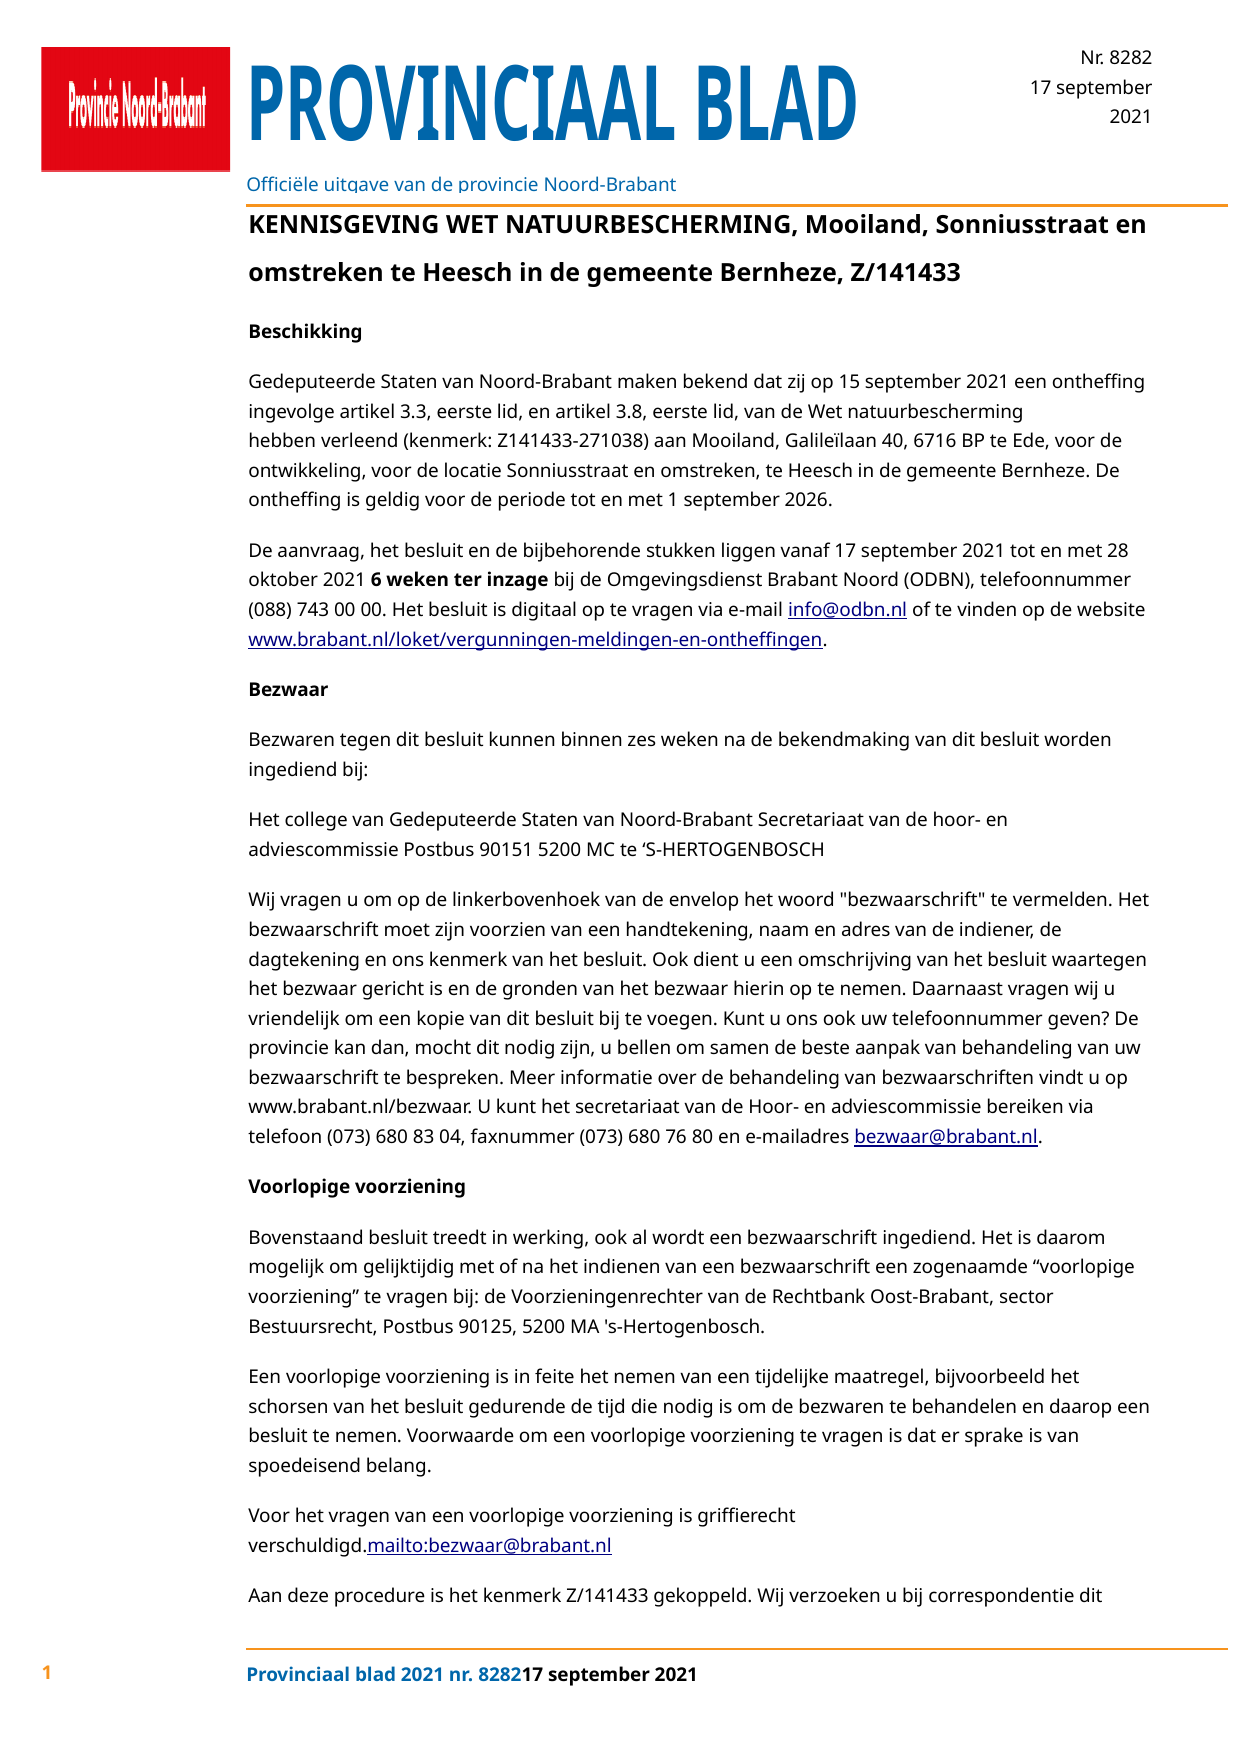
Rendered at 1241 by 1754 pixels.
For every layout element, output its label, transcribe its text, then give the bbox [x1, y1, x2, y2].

text Bovenstaand besluit treedt in werking, ook al wordt een bezwaarschrift ingediend. Het is daarom mogelijk om gelijktijdig met of na het indienen van een bezwaarschrift een zogenaamde “voorlopige voorziening” te vragen bij: de Voorzieningenrechter van de Rechtbank Oost-Brabant, sector Bestuursrecht, Postbus 90125, 5200 MA 's-Hertogenbosch. [248, 1224, 1152, 1339]
picture [41, 47, 231, 172]
text Gedeputeerde Staten van Noord-Brabant maken bekend dat zij op 15 september 2021 een ontheffing ingevolge artikel 3.3, eerste lid, en artikel 3.8, eerste lid, van de Wet natuurbescherming hebben verleend (kenmerk: Z141433-271038) aan Mooiland, Galileïlaan 40, 6716 BP te Ede, voor de ontwikkeling, voor de locatie Sonniusstraat en omstreken, te Heesch in de gemeente Bernheze. De ontheffing is geldig voor de periode tot en met 1 september 2026. [248, 368, 1152, 512]
text Aan deze procedure is het kenmerk Z/141433 gekoppeld. Wij verzoeken u bij correspondentie dit [248, 1582, 1152, 1608]
text Het college van Gedeputeerde Staten van Noord-Brabant Secretariaat van de hoor- en adviescommissie Postbus 90151 5200 MC te ‘S‑HERTOGENBOSCH [248, 807, 1152, 862]
text Voorlopige voorziening [248, 1174, 1152, 1199]
text Een voorlopige voorziening is in feite het nemen van een tijdelijke maatregel, bijvoorbeeld het schorsen van het besluit gedurende de tijd die nodig is om de bezwaren te behandelen en daarop een besluit te nemen. Voorwaarde om een voorlopige voorziening te vragen is dat er sprake is van spoedeisend belang. [248, 1363, 1152, 1478]
text De aanvraag, het besluit en de bijbehorende stukken liggen vanaf 17 september 2021 tot en met 28 oktober 2021 6 weken ter inzage bij de Omgevingsdienst Brabant Noord (ODBN), telefoonnummer (088) 743 00 00. Het besluit is digitaal op te vragen via e-mail info@odbn.nl of te vinden op de website www.brabant.nl/loket/vergunningen-meldingen-en-ontheffingen. [248, 537, 1152, 652]
text Voor het vragen van een voorlopige voorziening is griffierecht verschuldigd.mailto:bezwaar@brabant.nl [248, 1502, 1152, 1558]
text KENNISGEVING WET NATUURBESCHERMING, Mooiland, Sonniusstraat en omstreken te Heesch in de gemeente Bernheze, Z/141433 [248, 207, 1152, 288]
text Bezwaren tegen dit besluit kunnen binnen zes weken na de bekendmaking van dit besluit worden ingediend bij: [248, 727, 1152, 782]
text Beschikking [248, 318, 1152, 344]
text Bezwaar [248, 676, 1152, 702]
text Wij vragen u om op de linkerbovenhoek van de envelop het woord "bezwaarschrift" te vermelden. Het bezwaarschrift moet zijn voorzien van een handtekening, naam en adres van de indiener, de dagtekening en ons kenmerk van het besluit. Ook dient u een omschrijving van het besluit waartegen het bezwaar gericht is en de gronden van het bezwaar hierin op te nemen. Daarnaast vragen wij u vriendelijk om een kopie van dit besluit bij te voegen. Kunt u ons ook uw telefoonnummer geven? De provincie kan dan, mocht dit nodig zijn, u bellen om samen de beste aanpak van behandeling van uw bezwaarschrift te bespreken. Meer informatie over de behandeling van bezwaarschriften vindt u op www.brabant.nl/bezwaar. U kunt het secretariaat van de Hoor- en adviescommissie bereiken via telefoon (073) 680 83 04, faxnummer (073) 680 76 80 en e-mailadres bezwaar@brabant.nl. [248, 887, 1152, 1149]
